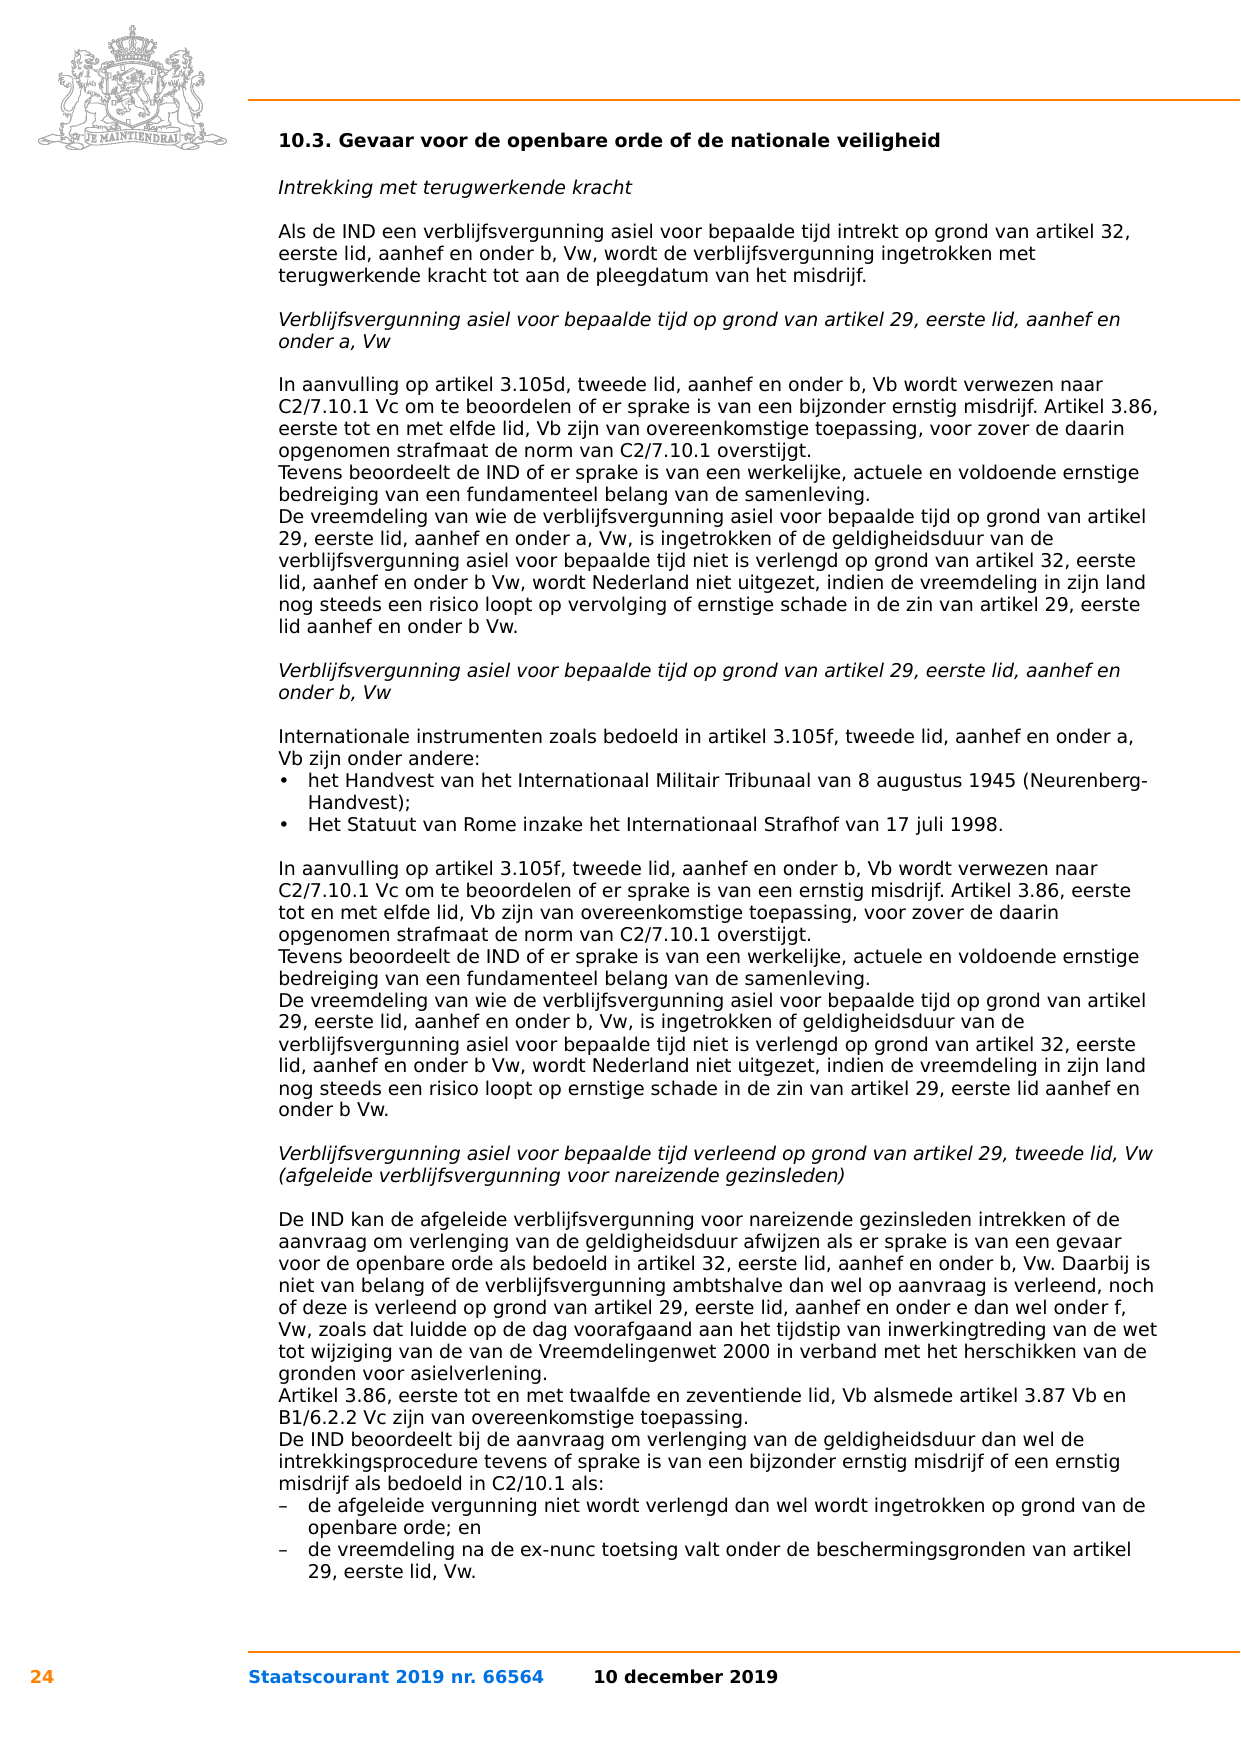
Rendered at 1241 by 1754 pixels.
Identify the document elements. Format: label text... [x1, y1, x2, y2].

subtitle Verblijfsvergunning asiel voor bepaalde tijd verleend op grond van artikel 29, tweede lid, Vw (afgeleide verblijfsvergunning voor nareizende gezinsleden) [278, 1143, 1163, 1187]
text • Het Statuut van Rome inzake het Internationaal Strafhof van 17 juli 1998. [278, 814, 1163, 836]
text De vreemdeling van wie de verblijfsvergunning asiel voor bepaalde tijd op grond van artikel 29, eerste lid, aanhef en onder b, Vw, is ingetrokken of geldigheidsduur van de verblijfsvergunning asiel voor bepaalde tijd niet is verlengd op grond van artikel 32, eerste lid, aanhef en onder b Vw, wordt Nederland niet uitgezet, indien de vreemdeling in zijn land nog steeds een risico loopt op ernstige schade in de zin van artikel 29, eerste lid aanhef en onder b Vw. [278, 989, 1163, 1121]
picture [38, 25, 227, 150]
text • het Handvest van het Internationaal Militair Tribunaal van 8 augustus 1945 (Neurenberg-Handvest); [278, 770, 1163, 814]
text Artikel 3.86, eerste tot en met twaalfde en zeventiende lid, Vb alsmede artikel 3.87 Vb en B1/6.2.2 Vc zijn van overeenkomstige toepassing. [278, 1385, 1163, 1429]
text In aanvulling op artikel 3.105f, tweede lid, aanhef en onder b, Vb wordt verwezen naar C2/7.10.1 Vc om te beoordelen of er sprake is van een ernstig misdrijf. Artikel 3.86, eerste tot en met elfde lid, Vb zijn van overeenkomstige toepassing, voor zover de daarin opgenomen strafmaat de norm van C2/7.10.1 overstijgt. [278, 858, 1163, 946]
text De IND kan de afgeleide verblijfsvergunning voor nareizende gezinsleden intrekken of de aanvraag om verlenging van de geldigheidsduur afwijzen als er sprake is van een gevaar voor de openbare orde als bedoeld in artikel 32, eerste lid, aanhef en onder b, Vw. Daarbij is niet van belang of de verblijfsvergunning ambtshalve dan wel op aanvraag is verleend, noch of deze is verleend op grond van artikel 29, eerste lid, aanhef en onder e dan wel onder f, Vw, zoals dat luidde op de dag voorafgaand aan het tijdstip van inwerkingtreding van de wet tot wijziging van de van de Vreemdelingenwet 2000 in verband met het herschikken van de gronden voor asielverlening. [278, 1209, 1163, 1385]
text Internationale instrumenten zoals bedoeld in artikel 3.105f, tweede lid, aanhef en onder a, Vb zijn onder andere: [278, 726, 1163, 770]
subtitle Verblijfsvergunning asiel voor bepaalde tijd op grond van artikel 29, eerste lid, aanhef en onder a, Vw [278, 308, 1163, 352]
text De IND beoordeelt bij de aanvraag om verlenging van de geldigheidsduur dan wel de intrekkingsprocedure tevens of sprake is van een bijzonder ernstig misdrijf of een ernstig misdrijf als bedoeld in C2/10.1 als: [278, 1429, 1163, 1495]
text Tevens beoordeelt de IND of er sprake is van een werkelijke, actuele en voldoende ernstige bedreiging van een fundamenteel belang van de samenleving. [278, 946, 1163, 989]
text – de vreemdeling na de ex-nunc toetsing valt onder de beschermingsgronden van artikel 29, eerste lid, Vw. [278, 1539, 1163, 1583]
text De vreemdeling van wie de verblijfsvergunning asiel voor bepaalde tijd op grond van artikel 29, eerste lid, aanhef en onder a, Vw, is ingetrokken of de geldigheidsduur van de verblijfsvergunning asiel voor bepaalde tijd niet is verlengd op grond van artikel 32, eerste lid, aanhef en onder b Vw, wordt Nederland niet uitgezet, indien de vreemdeling in zijn land nog steeds een risico loopt op vervolging of ernstige schade in de zin van artikel 29, eerste lid aanhef en onder b Vw. [278, 506, 1163, 638]
text Tevens beoordeelt de IND of er sprake is van een werkelijke, actuele en voldoende ernstige bedreiging van een fundamenteel belang van de samenleving. [278, 462, 1163, 506]
subtitle Verblijfsvergunning asiel voor bepaalde tijd op grond van artikel 29, eerste lid, aanhef en onder b, Vw [278, 660, 1163, 704]
subtitle 10.3. Gevaar voor de openbare orde of de nationale veiligheid [278, 130, 1163, 152]
text Als de IND een verblijfsvergunning asiel voor bepaalde tijd intrekt op grond van artikel 32, eerste lid, aanhef en onder b, Vw, wordt de verblijfsvergunning ingetrokken met terugwerkende kracht tot aan de pleegdatum van het misdrijf. [278, 221, 1163, 287]
subtitle Intrekking met terugwerkende kracht [278, 177, 1163, 199]
text In aanvulling op artikel 3.105d, tweede lid, aanhef en onder b, Vb wordt verwezen naar C2/7.10.1 Vc om te beoordelen of er sprake is van een bijzonder ernstig misdrijf. Artikel 3.86, eerste tot en met elfde lid, Vb zijn van overeenkomstige toepassing, voor zover de daarin opgenomen strafmaat de norm van C2/7.10.1 overstijgt. [278, 374, 1163, 462]
text – de afgeleide vergunning niet wordt verlengd dan wel wordt ingetrokken op grond van de openbare orde; en [278, 1495, 1163, 1539]
